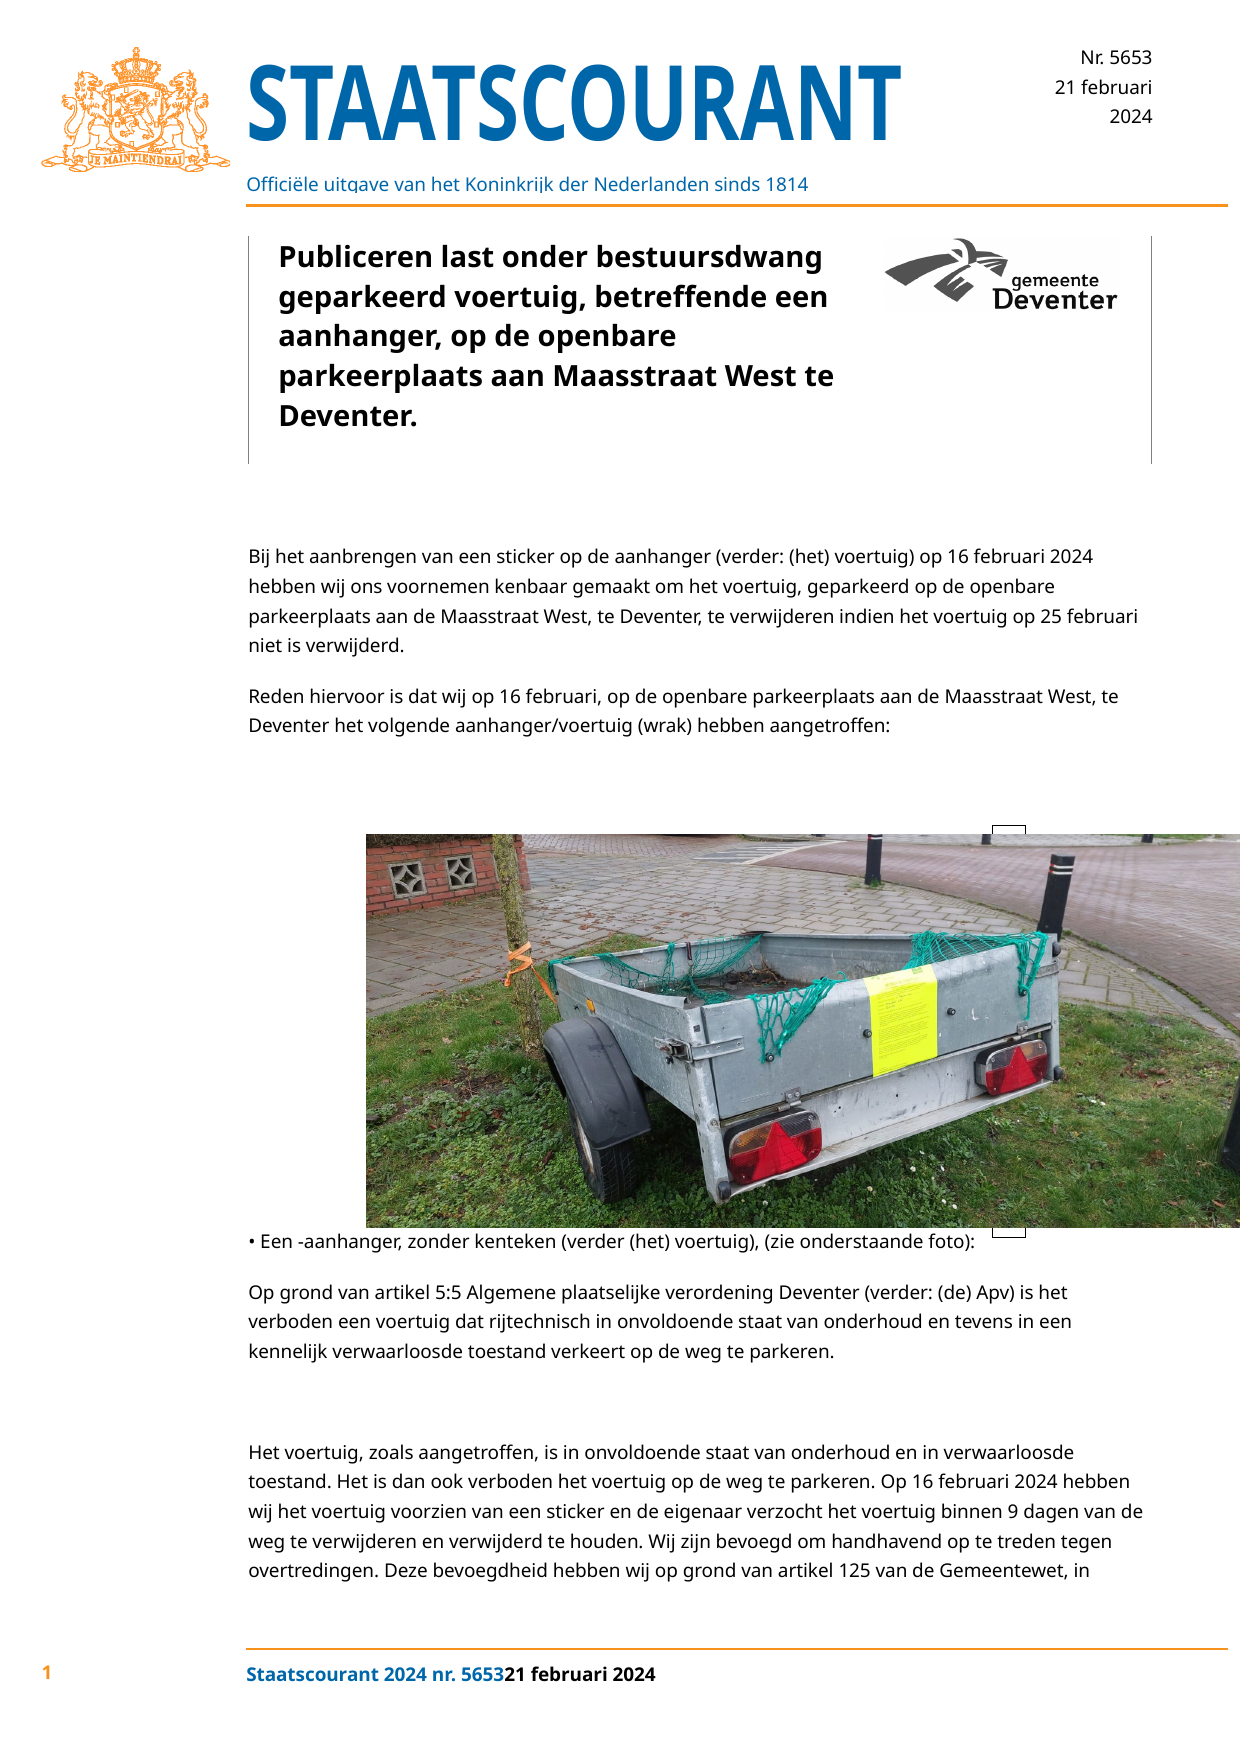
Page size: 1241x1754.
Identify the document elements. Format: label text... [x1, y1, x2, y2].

text Op grond van artikel 5:5 Algemene plaatselijke verordening Deventer (verder: (de) Apv) is het verboden een voertuig dat rijtechnisch in onvoldoende staat van onderhoud en tevens in een kennelijk verwaarloosde toestand verkeert op de weg te parkeren. [248, 1279, 1152, 1364]
table_header Publiceren last onder bestuursdwang geparkeerd voertuig, betreffende een aanhanger, op de openbare parkeerplaats aan Maasstraat West te Deventer. [249, 236, 850, 464]
text Het voertuig, zoals aangetroffen, is in onvoldoende staat van onderhoud en in verwaarloosde toestand. Het is dan ook verboden het voertuig op de weg te parkeren. Op 16 februari 2024 hebben wij het voertuig voorzien van een sticker en de eigenaar verzocht het voertuig binnen 9 dagen van de weg te verwijderen en verwijderd te houden. Wij zijn bevoegd om handhavend op te treden tegen overtredingen. Deze bevoegdheid hebben wij op grond van artikel 125 van de Gemeentewet, in [248, 1439, 1152, 1583]
text • Een -aanhanger, zonder kenteken (verder (het) voertuig), (zie onderstaande foto): [248, 813, 1152, 1254]
table_header [850, 236, 1151, 464]
picture [882, 236, 1119, 311]
picture [366, 834, 1240, 1228]
picture [41, 47, 231, 172]
text Bij het aanbrengen van een sticker op de aanhanger (verder: (het) voertuig) op 16 februari 2024 hebben wij ons voornemen kenbaar gemaakt om het voertuig, geparkeerd op de openbare parkeerplaats aan de Maasstraat West, te Deventer, te verwijderen indien het voertuig op 25 februari niet is verwijderd. [248, 544, 1152, 658]
text Reden hiervoor is dat wij op 16 februari, op de openbare parkeerplaats aan de Maasstraat West, te Deventer het volgende aanhanger/voertuig (wrak) hebben aangetroffen: [248, 683, 1152, 738]
